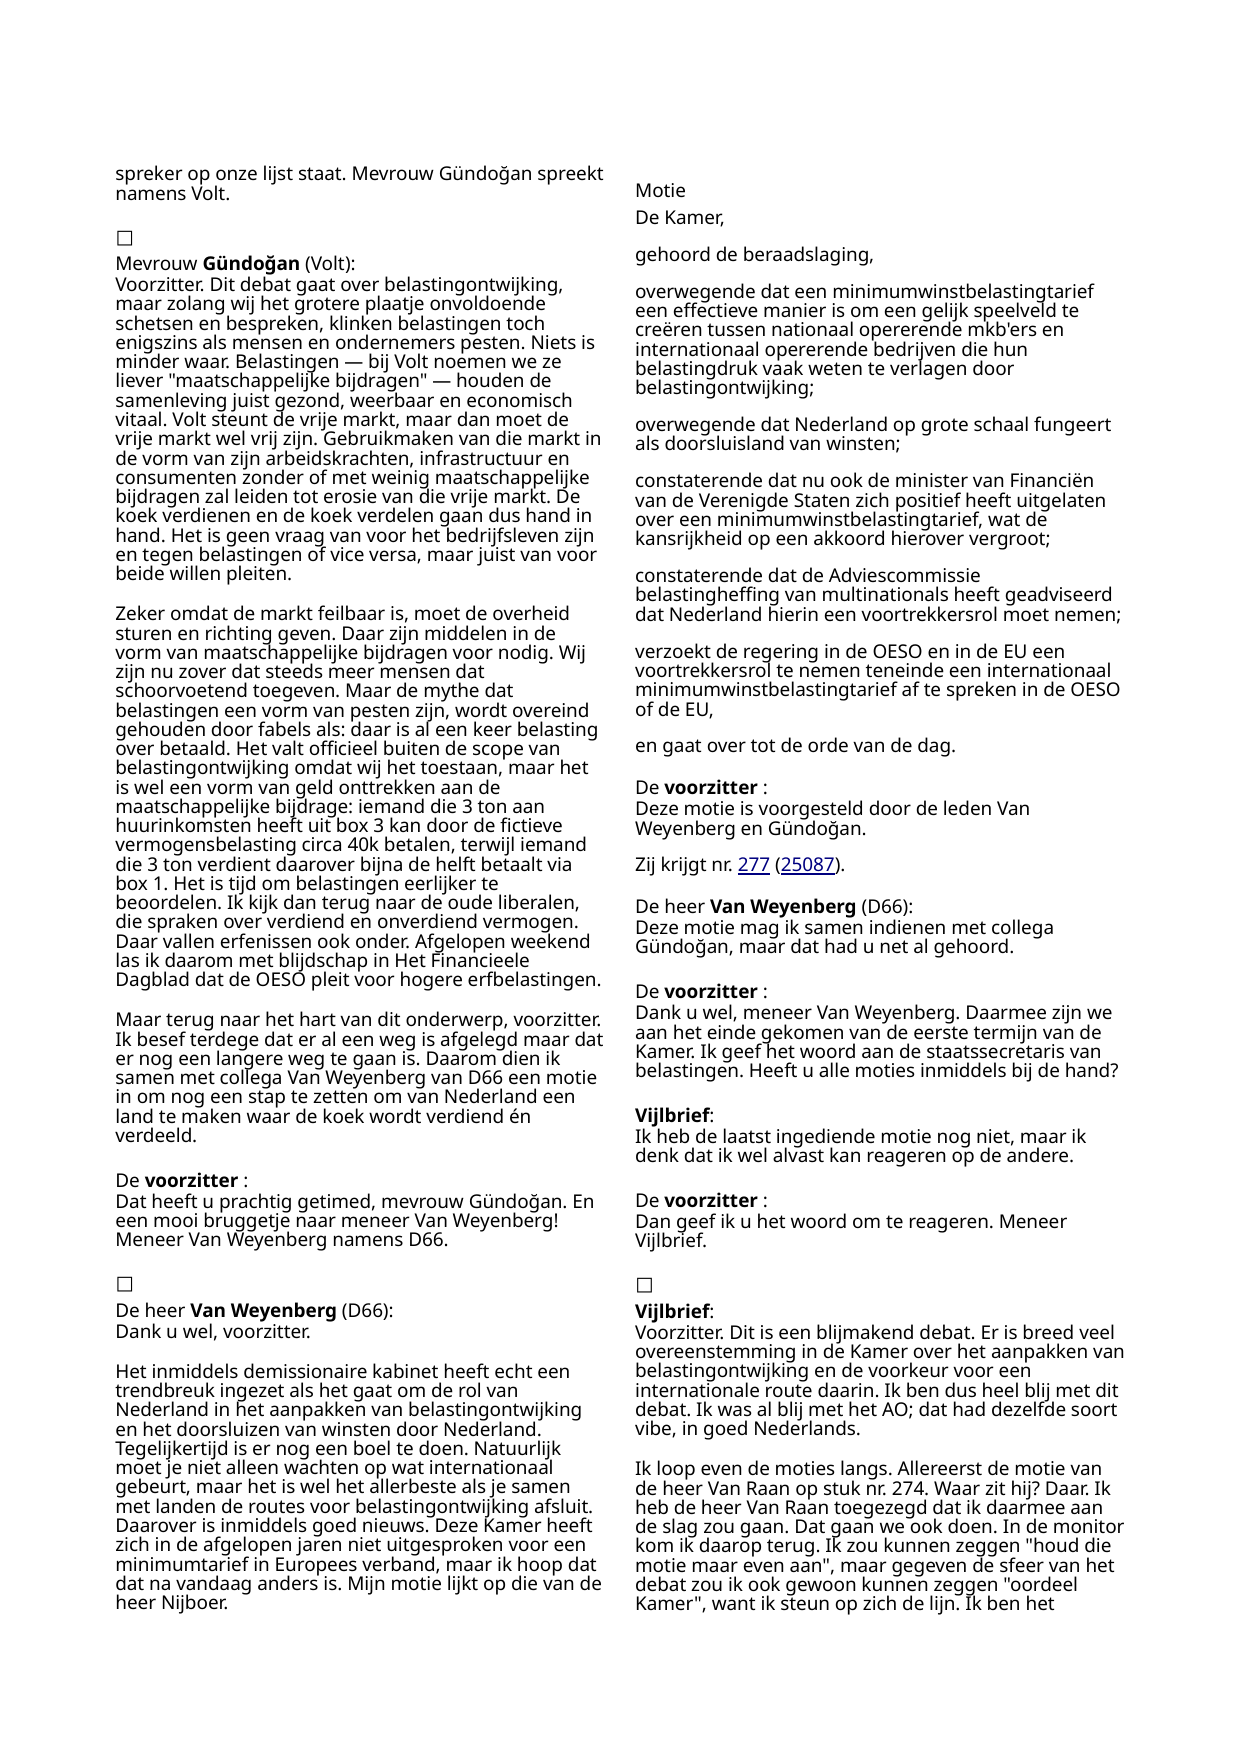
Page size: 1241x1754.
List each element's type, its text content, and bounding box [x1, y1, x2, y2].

text ⬜ [115, 1271, 605, 1297]
text overwegende dat Nederland op grote schaal fungeert als doorsluisland van winsten; [635, 416, 1125, 455]
text spreker op onze lijst staat. Mevrouw Gündoğan spreekt namens Volt. [115, 165, 605, 204]
text en gaat over tot de orde van de dag. [635, 737, 1125, 757]
text verzoekt de regering in de OESO en in de EU een voortrekkersrol te nemen teneinde een internationaal minimumwinstbelastingtarief af te spreken in de OESO of de EU, [635, 643, 1125, 720]
text Dank u wel, meneer Van Weyenberg. Daarmee zijn we aan het einde gekomen van de eerste termijn van de Kamer. Ik geef het woord aan de staatssecretaris van belastingen. Heeft u alle moties inmiddels bij de hand? [635, 1004, 1125, 1081]
text Deze motie mag ik samen indienen met collega Gündoğan, maar dat had u net al gehoord. [635, 919, 1125, 958]
text Mevrouw Gündoğan (Volt): [115, 250, 605, 276]
text Voorzitter. Dit debat gaat over belastingontwijking, maar zolang wij het grotere plaatje onvoldoende schetsen en bespreken, klinken belastingen toch enigszins als mensen en ondernemers pesten. Niets is minder waar. Belastingen — bij Volt noemen we ze liever "maatschappelijke bijdragen" — houden de samenleving juist gezond, weerbaar en economisch vitaal. Volt steunt de vrije markt, maar dan moet de vrije markt wel vrij zijn. Gebruikmaken van die markt in de vorm van zijn arbeidskrachten, infrastructuur en consumenten zonder of met weinig maatschappelijke bijdragen zal leiden tot erosie van die vrije markt. De koek verdienen en de koek verdelen gaan dus hand in hand. Het is geen vraag van voor het bedrijfsleven zijn en tegen belastingen of vice versa, maar juist van voor beide willen pleiten. [115, 276, 605, 584]
text De voorzitter : [115, 1167, 605, 1193]
text Vijlbrief: [635, 1298, 1125, 1324]
text Dank u wel, voorzitter. [115, 1323, 605, 1342]
text Ik heb de laatst ingediende motie nog niet, maar ik denk dat ik wel alvast kan reageren op de andere. [635, 1128, 1125, 1167]
text Ik loop even de moties langs. Allereerst de motie van de heer Van Raan op stuk nr. 274. Waar zit hij? Daar. Ik heb de heer Van Raan toegezegd dat ik daarmee aan de slag zou gaan. Dat gaan we ook doen. In de monitor kom ik daarop terug. Ik zou kunnen zeggen "houd die motie maar even aan", maar gegeven de sfeer van het debat zou ik ook gewoon kunnen zeggen "oordeel Kamer", want ik steun op zich de lijn. Ik ben het [635, 1460, 1125, 1614]
text Het inmiddels demissionaire kabinet heeft echt een trendbreuk ingezet als het gaat om de rol van Nederland in het aanpakken van belastingontwijking en het doorsluizen van winsten door Nederland. Tegelijkertijd is er nog een boel te doen. Natuurlijk moet je niet alleen wachten op wat internationaal gebeurt, maar het is wel het allerbeste als je samen met landen de routes voor belastingontwijking afsluit. Daarover is inmiddels goed nieuws. Deze Kamer heeft zich in de afgelopen jaren niet uitgesproken voor een minimumtarief in Europees verband, maar ik hoop dat dat na vandaag anders is. Mijn motie lijkt op die van de heer Nijboer. [115, 1363, 605, 1613]
text Zij krijgt nr. 277 (25087). [635, 856, 1125, 876]
text Maar terug naar het hart van dit onderwerp, voorzitter. Ik besef terdege dat er al een weg is afgelegd maar dat er nog een langere weg te gaan is. Daarom dien ik samen met collega Van Weyenberg van D66 een motie in om nog een stap te zetten om van Nederland een land te maken waar de koek wordt verdiend én verdeeld. [115, 1011, 605, 1146]
text constaterende dat de Adviescommissie belastingheffing van multinationals heeft geadviseerd dat Nederland hierin een voortrekkersrol moet nemen; [635, 567, 1125, 625]
text constaterende dat nu ook de minister van Financiën van de Verenigde Staten zich positief heeft uitgelaten over een minimumwinstbelastingtarief, wat de kansrijkheid op een akkoord hierover vergroot; [635, 472, 1125, 549]
text De voorzitter : [635, 979, 1125, 1004]
text De heer Van Weyenberg (D66): [635, 893, 1125, 919]
text De Kamer, [635, 209, 1125, 228]
text Motie [635, 177, 1125, 203]
text Dan geef ik u het woord om te reageren. Meneer Vijlbrief. [635, 1213, 1125, 1252]
text overwegende dat een minimumwinstbelastingtarief een effectieve manier is om een gelijk speelveld te creëren tussen nationaal opererende mkb'ers en internationaal opererende bedrijven die hun belastingdruk vaak weten te verlagen door belastingontwijking; [635, 283, 1125, 398]
text Vijlbrief: [635, 1102, 1125, 1128]
text gehoord de beraadslaging, [635, 246, 1125, 265]
text De heer Van Weyenberg (D66): [115, 1297, 605, 1323]
text Dat heeft u prachtig getimed, mevrouw Gündoğan. En een mooi bruggetje naar meneer Van Weyenberg! Meneer Van Weyenberg namens D66. [115, 1193, 605, 1251]
text Deze motie is voorgesteld door de leden Van Weyenberg en Gündoğan. [635, 800, 1125, 839]
text ⬜ [635, 1272, 1125, 1298]
text Zeker omdat de markt feilbaar is, moet de overheid sturen en richting geven. Daar zijn middelen in de vorm van maatschappelijke bijdragen voor nodig. Wij zijn nu zover dat steeds meer mensen dat schoorvoetend toegeven. Maar de mythe dat belastingen een vorm van pesten zijn, wordt overeind gehouden door fabels als: daar is al een keer belasting over betaald. Het valt officieel buiten de scope van belastingontwijking omdat wij het toestaan, maar het is wel een vorm van geld onttrekken aan de maatschappelijke bijdrage: iemand die 3 ton aan huurinkomsten heeft uit box 3 kan door de fictieve vermogensbelasting circa 40k betalen, terwijl iemand die 3 ton verdient daarover bijna de helft betaalt via box 1. Het is tijd om belastingen eerlijker te beoordelen. Ik kijk dan terug naar de oude liberalen, die spraken over verdiend en onverdiend vermogen. Daar vallen erfenissen ook onder. Afgelopen weekend las ik daarom met blijdschap in Het Financieele Dagblad dat de OESO pleit voor hogere erfbelastingen. [115, 605, 605, 991]
text De voorzitter : [635, 774, 1125, 800]
text ⬜ [115, 225, 605, 250]
text Voorzitter. Dit is een blijmakend debat. Er is breed veel overeenstemming in de Kamer over het aanpakken van belastingontwijking en de voorkeur voor een internationale route daarin. Ik ben dus heel blij met dit debat. Ik was al blij met het AO; dat had dezelfde soort vibe, in goed Nederlands. [635, 1324, 1125, 1439]
text De voorzitter : [635, 1187, 1125, 1213]
